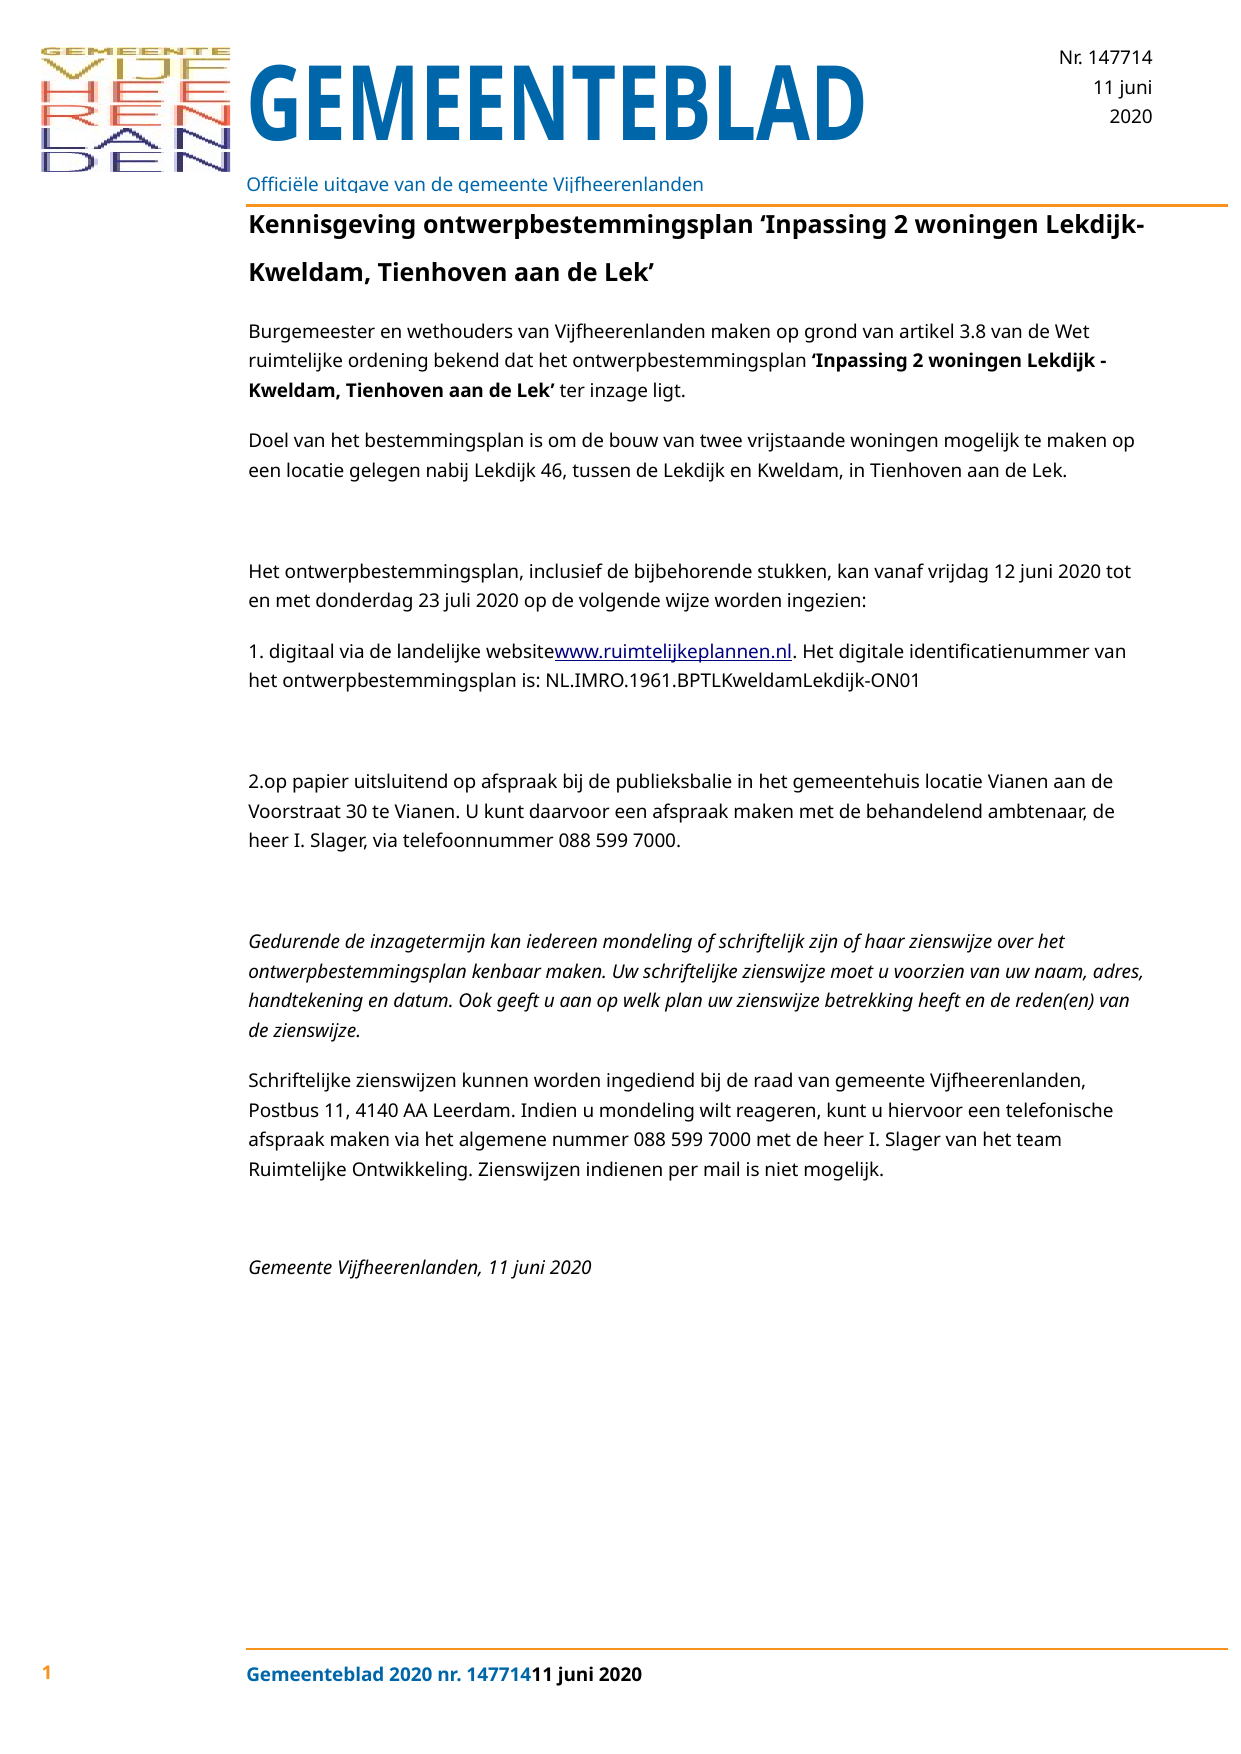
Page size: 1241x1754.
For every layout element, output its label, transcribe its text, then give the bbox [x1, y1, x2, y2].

text Schriftelijke zienswijzen kunnen worden ingediend bij de raad van gemeente Vijfheerenlanden, Postbus 11, 4140 AA Leerdam. Indien u mondeling wilt reageren, kunt u hiervoor een telefonische afspraak maken via het algemene nummer 088 599 7000 met de heer I. Slager van het team Ruimtelijke Ontwikkeling. Zienswijzen indienen per mail is niet mogelijk. [248, 1067, 1152, 1182]
text Gedurende de inzagetermijn kan iedereen mondeling of schriftelijk zijn of haar zienswijze over het ontwerpbestemmingsplan kenbaar maken. Uw schriftelijke zienswijze moet u voorzien van uw naam, adres, handtekening en datum. Ook geeft u aan op welk plan uw zienswijze betrekking heeft en de reden(en) van de zienswijze. [248, 928, 1152, 1043]
text 2.op papier uitsluitend op afspraak bij de publieksbalie in het gemeentehuis locatie Vianen aan de Voorstraat 30 te Vianen. U kunt daarvoor een afspraak maken met de behandelend ambtenaar, de heer I. Slager, via telefoonnummer 088 599 7000. [248, 768, 1152, 853]
text 1. digitaal via de landelijke websitewww.ruimtelijkeplannen.nl. Het digitale identificatienummer van het ontwerpbestemmingsplan is: NL.IMRO.1961.BPTLKweldamLekdijk-ON01 [248, 638, 1152, 693]
text Kennisgeving ontwerpbestemmingsplan ‘Inpassing 2 woningen Lekdijk- Kweldam, Tienhoven aan de Lek’ [248, 207, 1152, 288]
text Gemeente Vijfheerenlanden, 11 juni 2020 [248, 1254, 1152, 1280]
picture [41, 47, 231, 172]
text Burgemeester en wethouders van Vijfheerenlanden maken op grond van artikel 3.8 van de Wet ruimtelijke ordening bekend dat het ontwerpbestemmingsplan ‘Inpassing 2 woningen Lekdijk - Kweldam, Tienhoven aan de Lek’ ter inzage ligt. [248, 318, 1152, 403]
text Het ontwerpbestemmingsplan, inclusief de bijbehorende stukken, kan vanaf vrijdag 12 juni 2020 tot en met donderdag 23 juli 2020 op de volgende wijze worden ingezien: [248, 558, 1152, 613]
text Doel van het bestemmingsplan is om de bouw van twee vrijstaande woningen mogelijk te maken op een locatie gelegen nabij Lekdijk 46, tussen de Lekdijk en Kweldam, in Tienhoven aan de Lek. [248, 427, 1152, 483]
